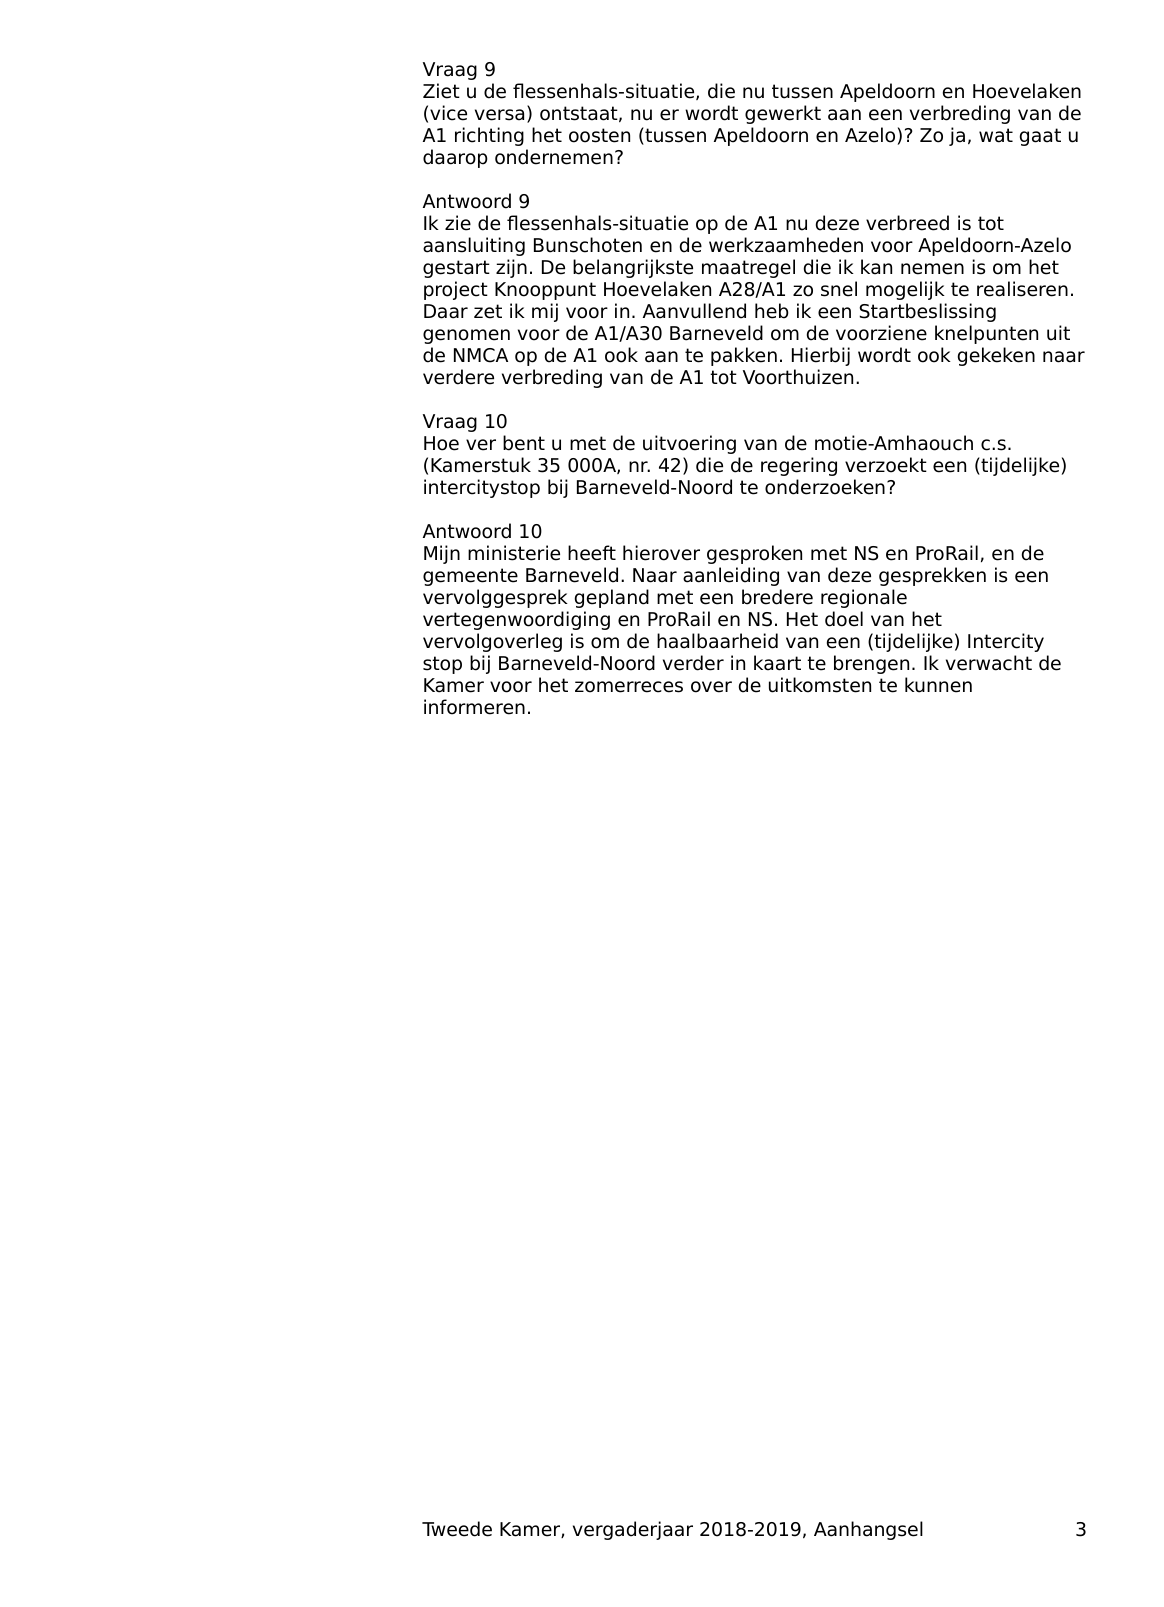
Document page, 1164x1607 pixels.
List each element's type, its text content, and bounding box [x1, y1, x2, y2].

text Antwoord 10 [422, 521, 1087, 543]
text Hoe ver bent u met de uitvoering van de motie-Amhaouch c.s. (Kamerstuk 35 000A, nr. 42) die de regering verzoekt een (tijdelijke) intercitystop bij Barneveld-Noord te onderzoeken? [422, 433, 1087, 499]
text Ik zie de flessenhals-situatie op de A1 nu deze verbreed is tot aansluiting Bunschoten en de werkzaamheden voor Apeldoorn-Azelo gestart zijn. De belangrijkste maatregel die ik kan nemen is om het project Knooppunt Hoevelaken A28/A1 zo snel mogelijk te realiseren. Daar zet ik mij voor in. Aanvullend heb ik een Startbeslissing genomen voor de A1/A30 Barneveld om de voorziene knelpunten uit de NMCA op de A1 ook aan te pakken. Hierbij wordt ook gekeken naar verdere verbreding van de A1 tot Voorthuizen. [422, 213, 1087, 389]
text Vraag 9 [422, 59, 1087, 81]
text Ziet u de flessenhals-situatie, die nu tussen Apeldoorn en Hoevelaken (vice versa) ontstaat, nu er wordt gewerkt aan een verbreding van de A1 richting het oosten (tussen Apeldoorn en Azelo)? Zo ja, wat gaat u daarop ondernemen? [422, 81, 1087, 169]
text Vraag 10 [422, 411, 1087, 433]
text Mijn ministerie heeft hierover gesproken met NS en ProRail, en de gemeente Barneveld. Naar aanleiding van deze gesprekken is een vervolggesprek gepland met een bredere regionale vertegenwoordiging en ProRail en NS. Het doel van het vervolgoverleg is om de haalbaarheid van een (tijdelijke) Intercity stop bij Barneveld-Noord verder in kaart te brengen. Ik verwacht de Kamer voor het zomerreces over de uitkomsten te kunnen informeren. [422, 543, 1087, 719]
text Antwoord 9 [422, 191, 1087, 213]
